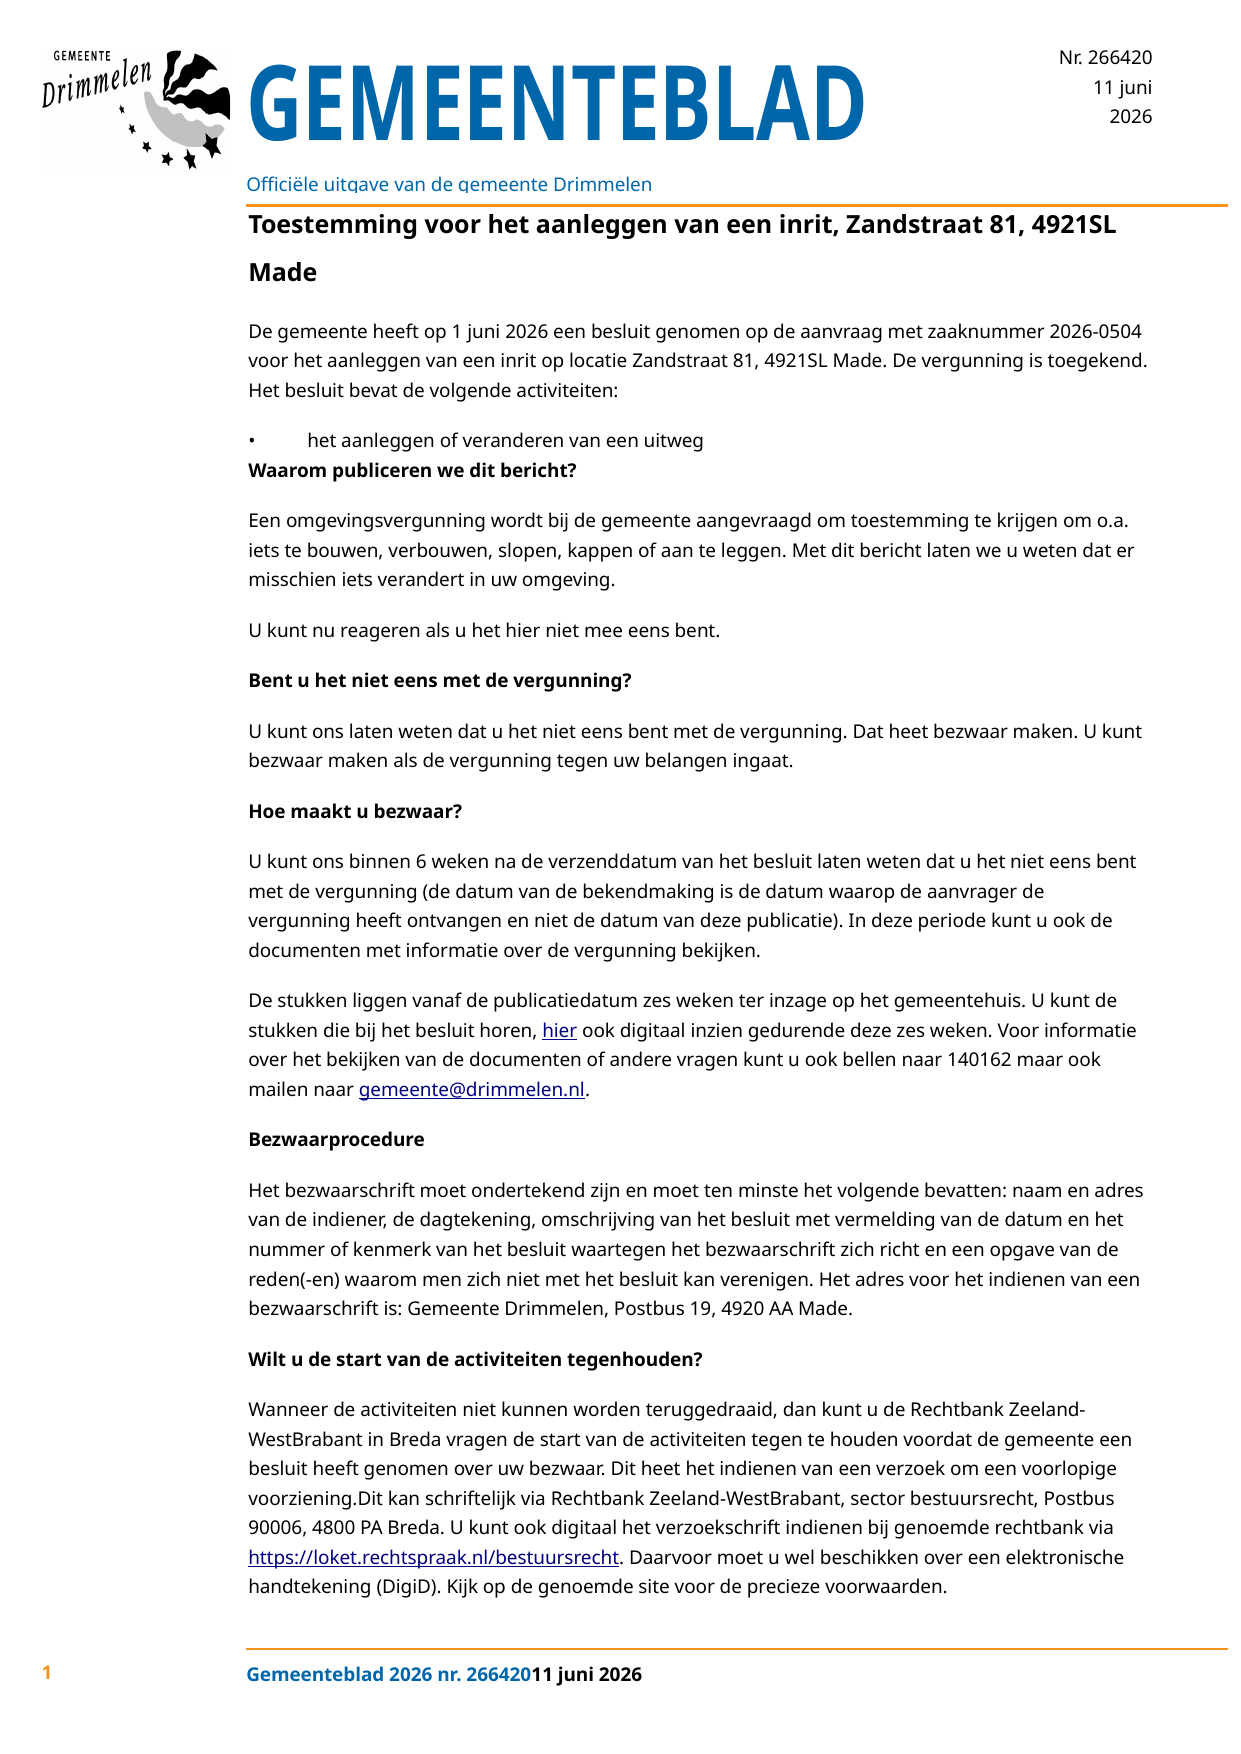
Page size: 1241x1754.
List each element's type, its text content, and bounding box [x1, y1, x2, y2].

text U kunt nu reageren als u het hier niet mee eens bent. [248, 617, 1152, 643]
text De stukken liggen vanaf de publicatiedatum zes weken ter inzage op het gemeentehuis. U kunt de stukken die bij het besluit horen, hier ook digitaal inzien gedurende deze zes weken. Voor informatie over het bekijken van de documenten of andere vragen kunt u ook bellen naar 140162 maar ook mailen naar gemeente@drimmelen.nl. [248, 987, 1152, 1102]
list het aanleggen of veranderen van een uitweg [248, 427, 1152, 453]
text Toestemming voor het aanleggen van een inrit, Zandstraat 81, 4921SL Made [248, 207, 1152, 288]
text Wanneer de activiteiten niet kunnen worden teruggedraaid, dan kunt u de Rechtbank Zeeland-WestBrabant in Breda vragen de start van de activiteiten tegen te houden voordat de gemeente een besluit heeft genomen over uw bezwaar. Dit heet het indienen van een verzoek om een voorlopige voorziening.Dit kan schriftelijk via Rechtbank Zeeland-WestBrabant, sector bestuursrecht, Postbus 90006, 4800 PA Breda. U kunt ook digitaal het verzoekschrift indienen bij genoemde rechtbank via https://loket.rechtspraak.nl/bestuursrecht. Daarvoor moet u wel beschikken over een elektronische handtekening (DigiD). Kijk op de genoemde site voor de precieze voorwaarden. [248, 1396, 1152, 1599]
text De gemeente heeft op 1 juni 2026 een besluit genomen op de aanvraag met zaaknummer 2026-0504 voor het aanleggen van een inrit op locatie Zandstraat 81, 4921SL Made. De vergunning is toegekend. Het besluit bevat de volgende activiteiten: [248, 318, 1152, 403]
text Waarom publiceren we dit bericht? [248, 457, 1152, 483]
text Bezwaarprocedure [248, 1127, 1152, 1152]
text U kunt ons laten weten dat u het niet eens bent met de vergunning. Dat heet bezwaar maken. U kunt bezwaar maken als de vergunning tegen uw belangen ingaat. [248, 718, 1152, 773]
picture [41, 47, 231, 172]
text U kunt ons binnen 6 weken na de verzenddatum van het besluit laten weten dat u het niet eens bent met de vergunning (de datum van de bekendmaking is de datum waarop de aanvrager de vergunning heeft ontvangen en niet de datum van deze publicatie). In deze periode kunt u ook de documenten met informatie over de vergunning bekijken. [248, 848, 1152, 963]
text Bent u het niet eens met de vergunning? [248, 667, 1152, 693]
text Wilt u de start van de activiteiten tegenhouden? [248, 1346, 1152, 1372]
text Hoe maakt u bezwaar? [248, 798, 1152, 824]
text Een omgevingsvergunning wordt bij de gemeente aangevraagd om toestemming te krijgen om o.a. iets te bouwen, verbouwen, slopen, kappen of aan te leggen. Met dit bericht laten we u weten dat er misschien iets verandert in uw omgeving. [248, 507, 1152, 592]
text Het bezwaarschrift moet ondertekend zijn en moet ten minste het volgende bevatten: naam en adres van de indiener, de dagtekening, omschrijving van het besluit met vermelding van de datum en het nummer of kenmerk van het besluit waartegen het bezwaarschrift zich richt en een opgave van de reden(-en) waarom men zich niet met het besluit kan verenigen. Het adres voor het indienen van een bezwaarschrift is: Gemeente Drimmelen, Postbus 19, 4920 AA Made. [248, 1177, 1152, 1321]
